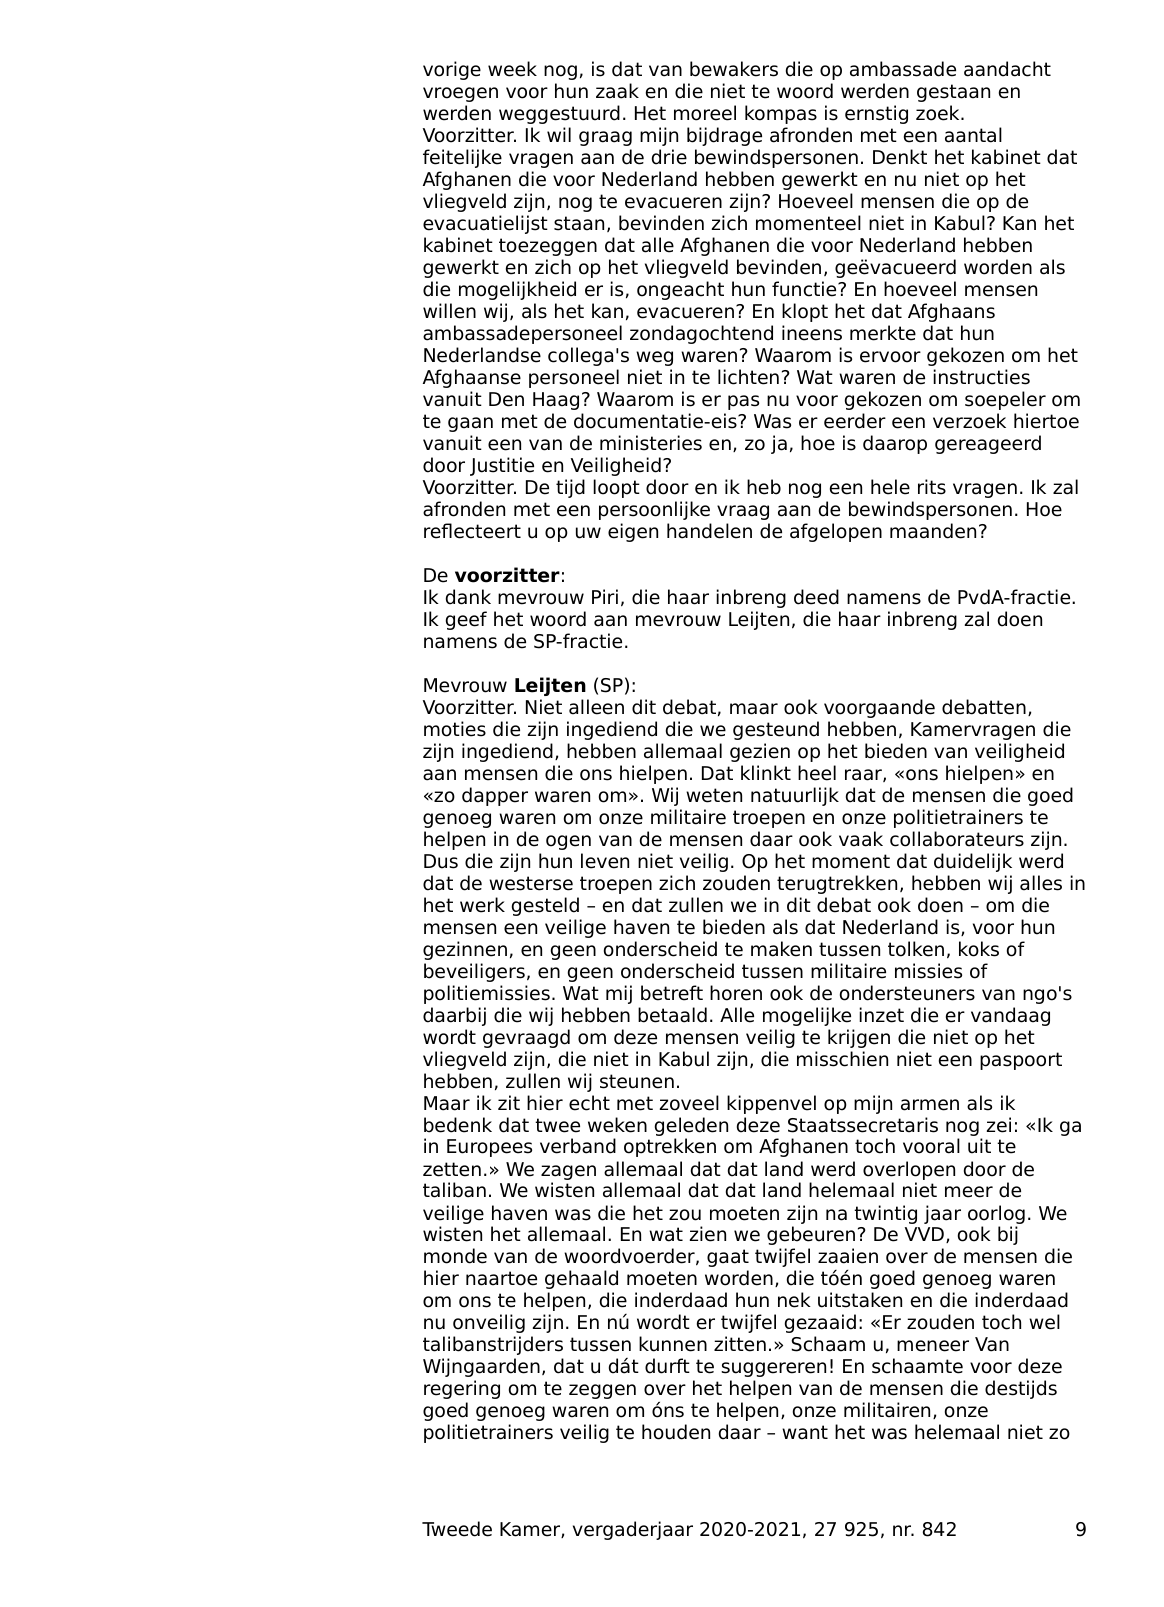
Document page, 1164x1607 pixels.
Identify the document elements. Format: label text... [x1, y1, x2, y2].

text Ik dank mevrouw Piri, die haar inbreng deed namens de PvdA-fractie. Ik geef het woord aan mevrouw Leijten, die haar inbreng zal doen namens de SP-fractie. [422, 587, 1087, 653]
text Mevrouw Leijten (SP): [422, 675, 1087, 697]
text Voorzitter. Niet alleen dit debat, maar ook voorgaande debatten, moties die zijn ingediend die we gesteund hebben, Kamervragen die zijn ingediend, hebben allemaal gezien op het bieden van veiligheid aan mensen die ons hielpen. Dat klinkt heel raar, «ons hielpen» en «zo dapper waren om». Wij weten natuurlijk dat de mensen die goed genoeg waren om onze militaire troepen en onze politietrainers te helpen in de ogen van de mensen daar ook vaak collaborateurs zijn. Dus die zijn hun leven niet veilig. Op het moment dat duidelijk werd dat de westerse troepen zich zouden terugtrekken, hebben wij alles in het werk gesteld – en dat zullen we in dit debat ook doen – om die mensen een veilige haven te bieden als dat Nederland is, voor hun gezinnen, en geen onderscheid te maken tussen tolken, koks of beveiligers, en geen onderscheid tussen militaire missies of politiemissies. Wat mij betreft horen ook de ondersteuners van ngo's daarbij die wij hebben betaald. Alle mogelijke inzet die er vandaag wordt gevraagd om deze mensen veilig te krijgen die niet op het vliegveld zijn, die niet in Kabul zijn, die misschien niet een paspoort hebben, zullen wij steunen. [422, 697, 1087, 1092]
text Maar ik zit hier echt met zoveel kippenvel op mijn armen als ik bedenk dat twee weken geleden deze Staatssecretaris nog zei: «Ik ga in Europees verband optrekken om Afghanen toch vooral uit te zetten.» We zagen allemaal dat dat land werd overlopen door de taliban. We wisten allemaal dat dat land helemaal niet meer de veilige haven was die het zou moeten zijn na twintig jaar oorlog. We wisten het allemaal. En wat zien we gebeuren? De VVD, ook bij monde van de woordvoerder, gaat twijfel zaaien over de mensen die hier naartoe gehaald moeten worden, die tóén goed genoeg waren om ons te helpen, die inderdaad hun nek uitstaken en die inderdaad nu onveilig zijn. En nú wordt er twijfel gezaaid: «Er zouden toch wel talibanstrijders tussen kunnen zitten.» Schaam u, meneer Van Wijngaarden, dat u dát durft te suggereren! En schaamte voor deze regering om te zeggen over het helpen van de mensen die destijds goed genoeg waren om óns te helpen, onze militairen, onze politietrainers veilig te houden daar – want het was helemaal niet zo [422, 1092, 1087, 1444]
text Voorzitter. Ik wil graag mijn bijdrage afronden met een aantal feitelijke vragen aan de drie bewindspersonen. Denkt het kabinet dat Afghanen die voor Nederland hebben gewerkt en nu niet op het vliegveld zijn, nog te evacueren zijn? Hoeveel mensen die op de evacuatielijst staan, bevinden zich momenteel niet in Kabul? Kan het kabinet toezeggen dat alle Afghanen die voor Nederland hebben gewerkt en zich op het vliegveld bevinden, geëvacueerd worden als die mogelijkheid er is, ongeacht hun functie? En hoeveel mensen willen wij, als het kan, evacueren? En klopt het dat Afghaans ambassadepersoneel zondagochtend ineens merkte dat hun Nederlandse collega's weg waren? Waarom is ervoor gekozen om het Afghaanse personeel niet in te lichten? Wat waren de instructies vanuit Den Haag? Waarom is er pas nu voor gekozen om soepeler om te gaan met de documentatie-eis? Was er eerder een verzoek hiertoe vanuit een van de ministeries en, zo ja, hoe is daarop gereageerd door Justitie en Veiligheid? [422, 125, 1087, 477]
text vorige week nog, is dat van bewakers die op ambassade aandacht vroegen voor hun zaak en die niet te woord werden gestaan en werden weggestuurd. Het moreel kompas is ernstig zoek. [422, 59, 1087, 125]
text De voorzitter: [422, 565, 1087, 587]
text Voorzitter. De tijd loopt door en ik heb nog een hele rits vragen. Ik zal afronden met een persoonlijke vraag aan de bewindspersonen. Hoe reflecteert u op uw eigen handelen de afgelopen maanden? [422, 477, 1087, 543]
